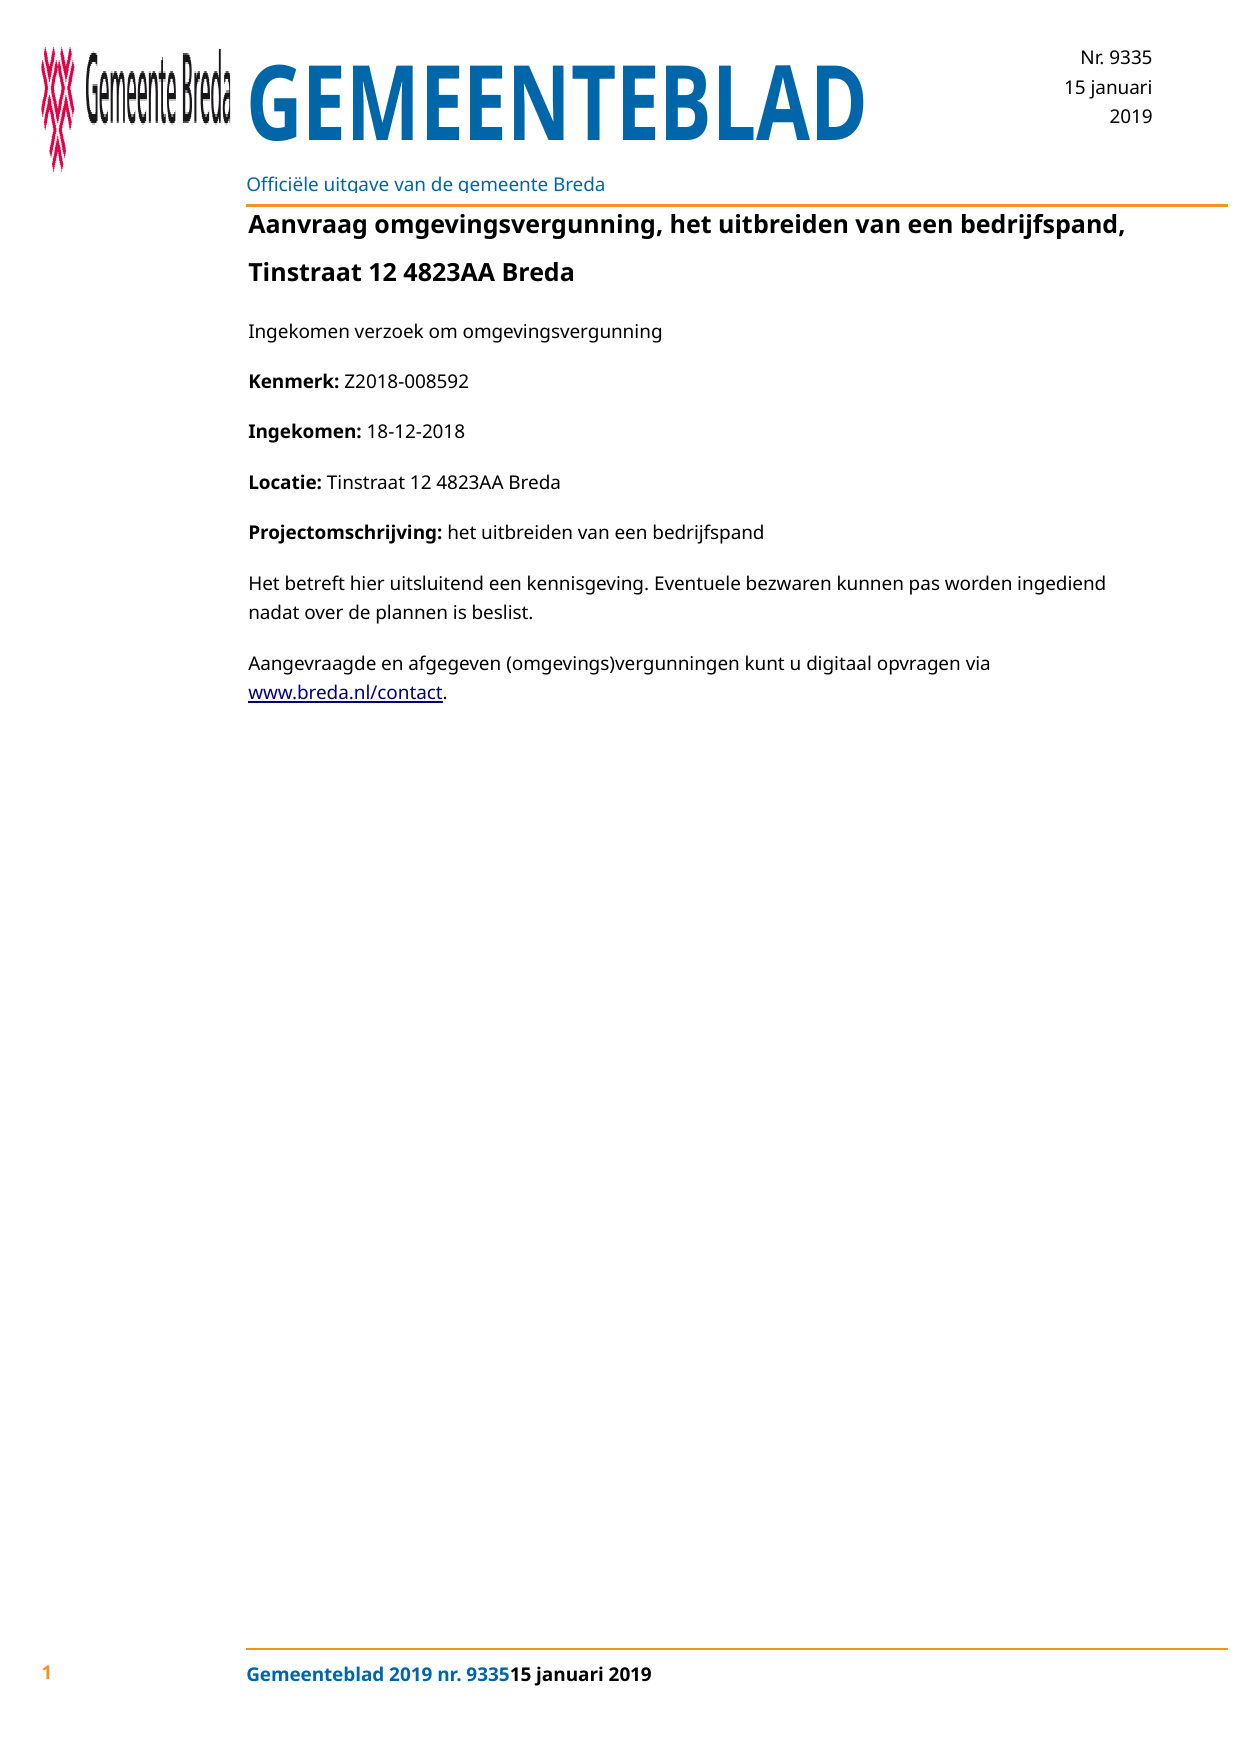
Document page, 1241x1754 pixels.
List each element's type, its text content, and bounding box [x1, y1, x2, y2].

text Aangevraagde en afgegeven (omgevings)vergunningen kunt u digitaal opvragen via www.breda.nl/contact. [248, 650, 1152, 705]
text Locatie: Tinstraat 12 4823AA Breda [248, 469, 1152, 495]
text Aanvraag omgevingsvergunning, het uitbreiden van een bedrijfspand, Tinstraat 12 4823AA Breda [248, 207, 1152, 288]
text Het betreft hier uitsluitend een kennisgeving. Eventuele bezwaren kunnen pas worden ingediend nadat over de plannen is beslist. [248, 570, 1152, 625]
text Ingekomen verzoek om omgevingsvergunning [248, 318, 1152, 344]
text Projectomschrijving: het uitbreiden van een bedrijfspand [248, 519, 1152, 545]
text Kenmerk: Z2018-008592 [248, 368, 1152, 394]
picture [41, 47, 231, 172]
text Ingekomen: 18-12-2018 [248, 419, 1152, 444]
